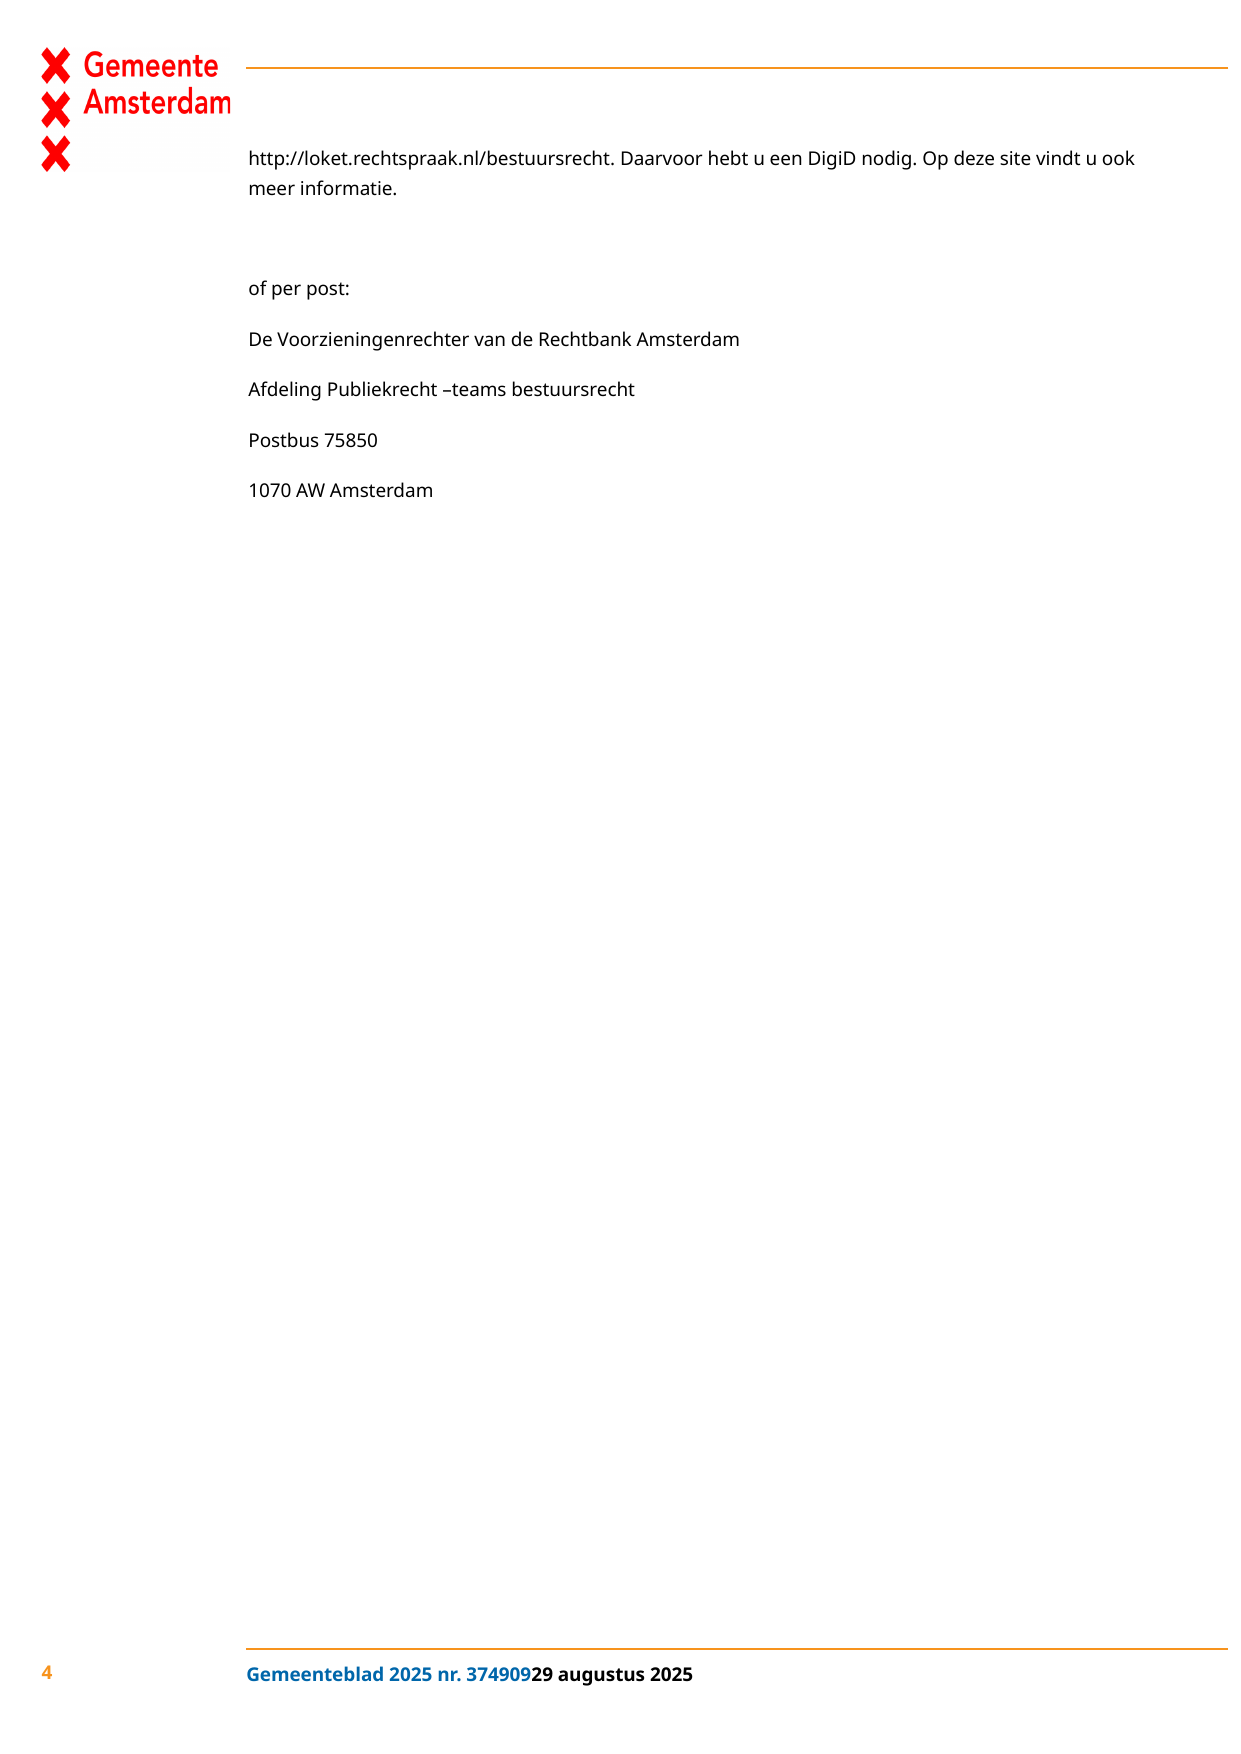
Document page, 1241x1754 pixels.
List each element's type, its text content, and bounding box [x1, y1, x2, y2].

text De Voorzieningenrechter van de Rechtbank Amsterdam [248, 326, 1152, 352]
text Postbus 75850 [248, 427, 1152, 453]
text http://loket.rechtspraak.nl/bestuursrecht. Daarvoor hebt u een DigiD nodig. Op deze site vindt u ook meer informatie. [248, 145, 1152, 201]
text Afdeling Publiekrecht –teams bestuursrecht [248, 376, 1152, 402]
text of per post: [248, 276, 1152, 301]
picture [41, 47, 231, 172]
text 1070 AW Amsterdam [248, 477, 1152, 503]
